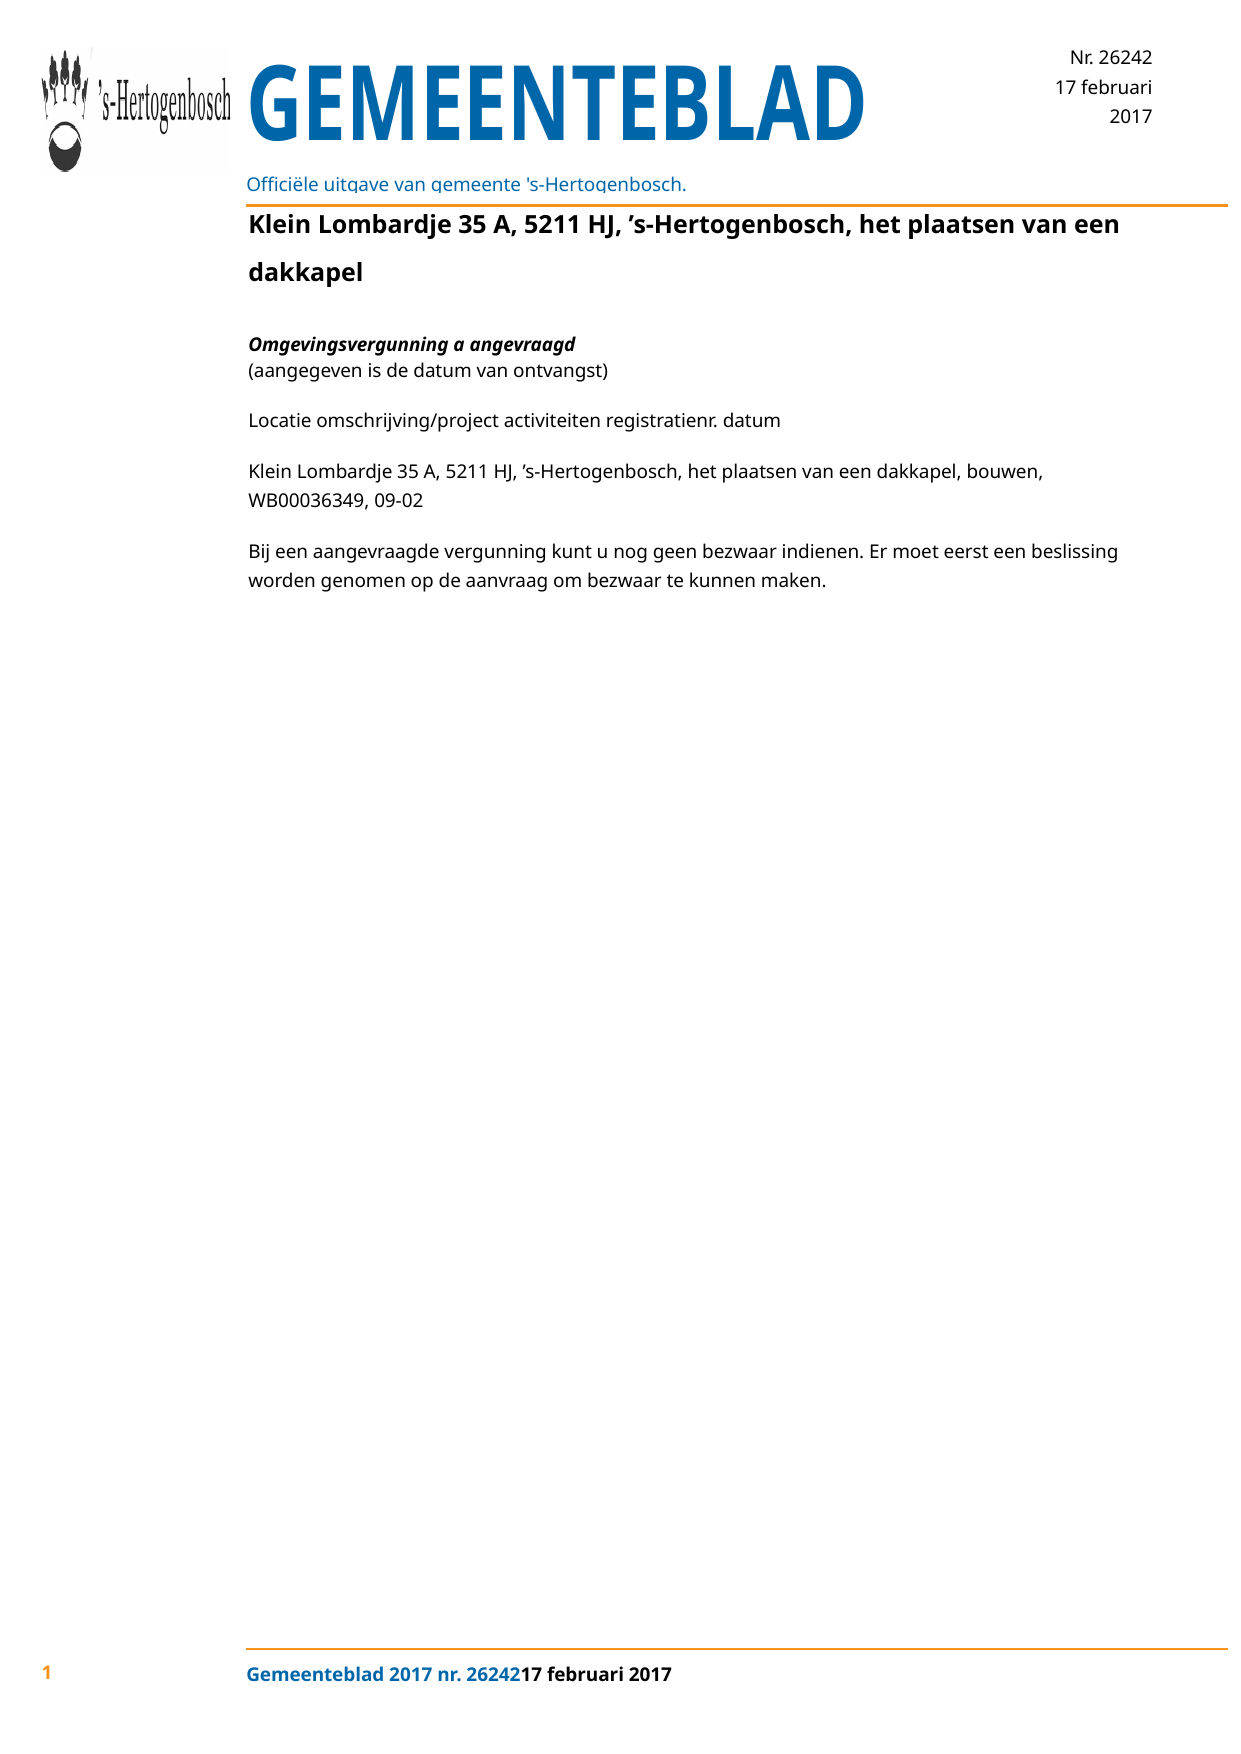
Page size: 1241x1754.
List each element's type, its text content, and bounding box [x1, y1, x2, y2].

text Omgevingsvergunning a angevraagd [248, 331, 1152, 357]
text Locatie omschrijving/project activiteiten registratienr. datum [248, 408, 1152, 433]
text Klein Lombardje 35 A, 5211 HJ, ’s-Hertogenbosch, het plaatsen van een dakkapel, bouwen, WB00036349, 09-02 [248, 458, 1152, 513]
picture [41, 47, 231, 172]
text Klein Lombardje 35 A, 5211 HJ, ’s-Hertogenbosch, het plaatsen van een dakkapel [248, 207, 1152, 288]
text Bij een aangevraagde vergunning kunt u nog geen bezwaar indienen. Er moet eerst een beslissing worden genomen op de aanvraag om bezwaar te kunnen maken. [248, 538, 1152, 593]
text (aangegeven is de datum van ontvangst) [248, 357, 1152, 383]
